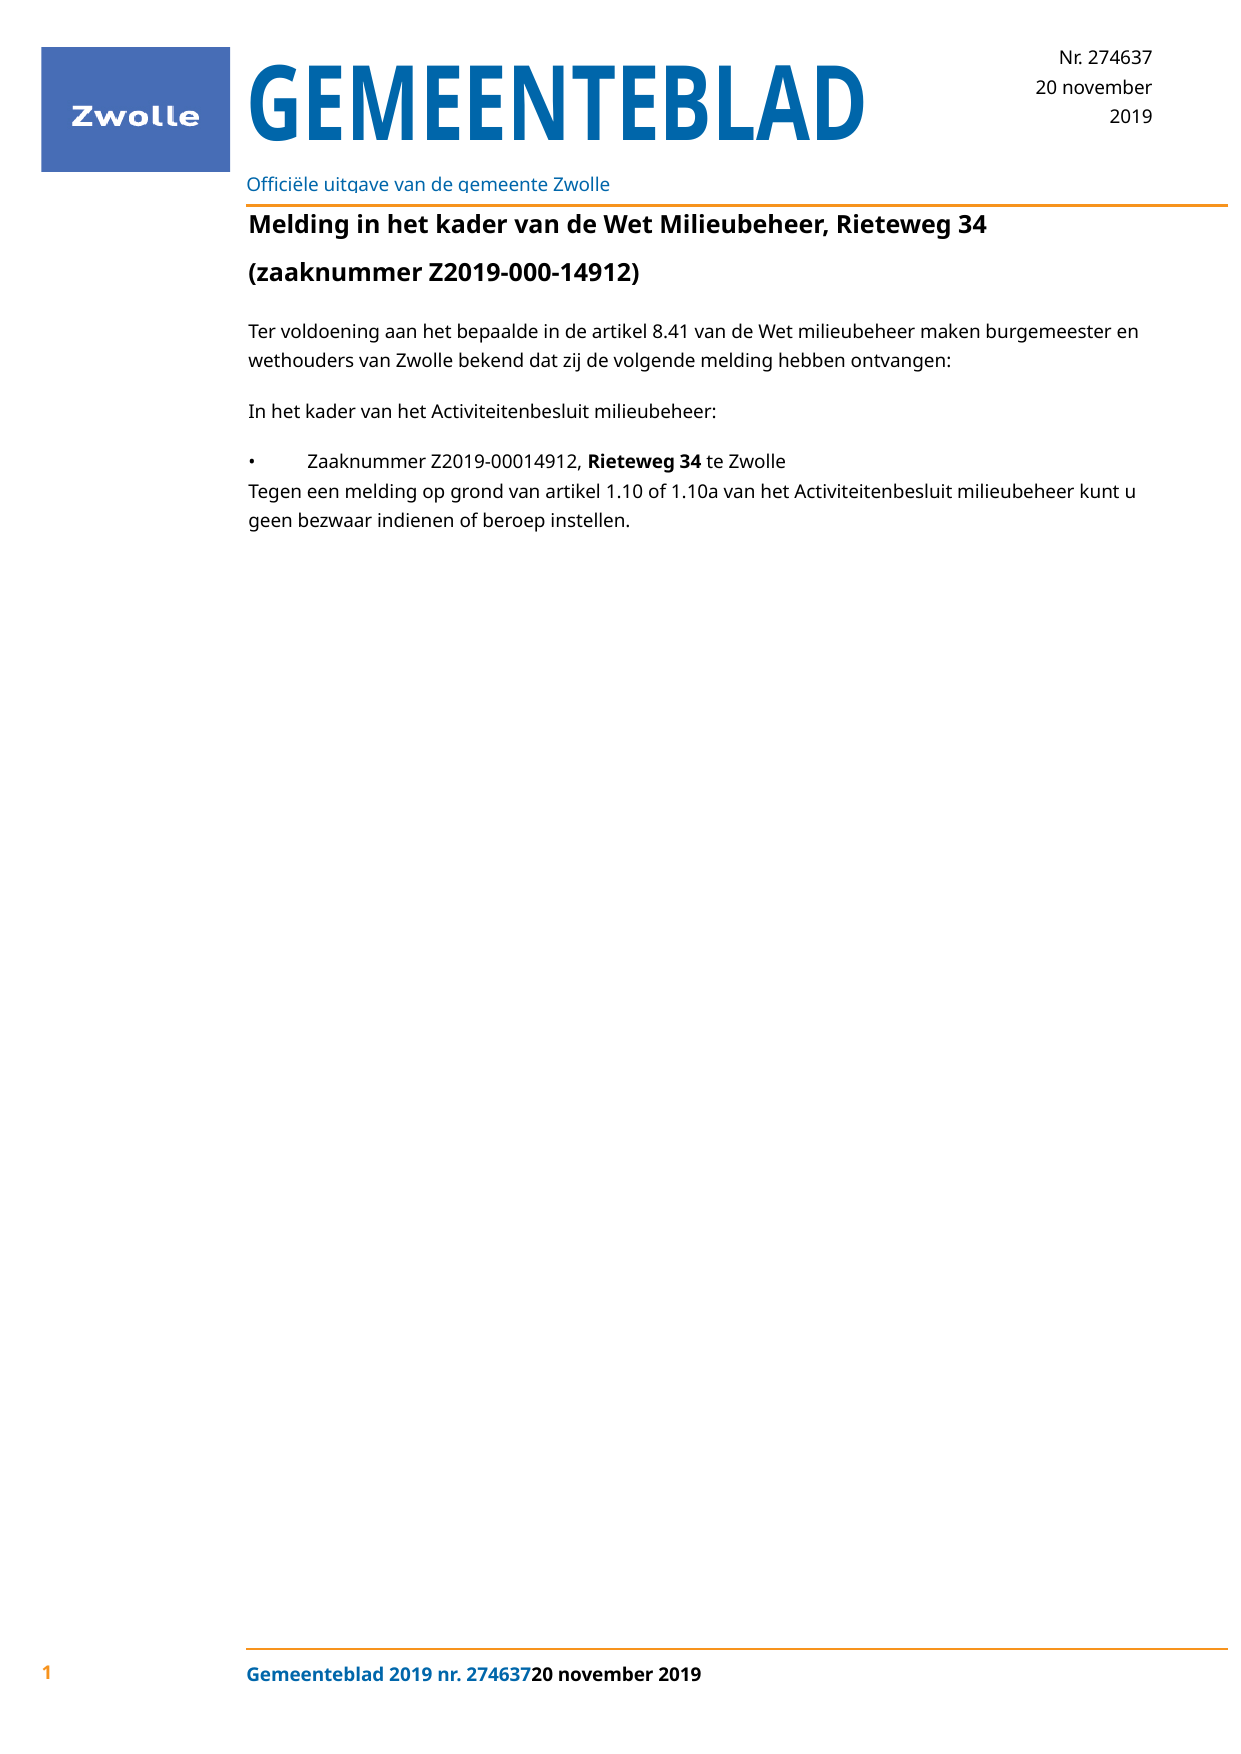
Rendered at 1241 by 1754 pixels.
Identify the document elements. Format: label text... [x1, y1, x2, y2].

text Melding in het kader van de Wet Milieubeheer, Rieteweg 34 (zaaknummer Z2019-000-14912) [248, 207, 1152, 288]
text In het kader van het Activiteitenbesluit milieubeheer: [248, 398, 1152, 424]
list Zaaknummer Z2019-00014912, Rieteweg 34 te Zwolle [248, 448, 1152, 474]
text Tegen een melding op grond van artikel 1.10 of 1.10a van het Activiteitenbesluit milieubeheer kunt u geen bezwaar indienen of beroep instellen. [248, 478, 1152, 533]
picture [41, 47, 231, 172]
text Ter voldoening aan het bepaalde in de artikel 8.41 van de Wet milieubeheer maken burgemeester en wethouders van Zwolle bekend dat zij de volgende melding hebben ontvangen: [248, 318, 1152, 373]
